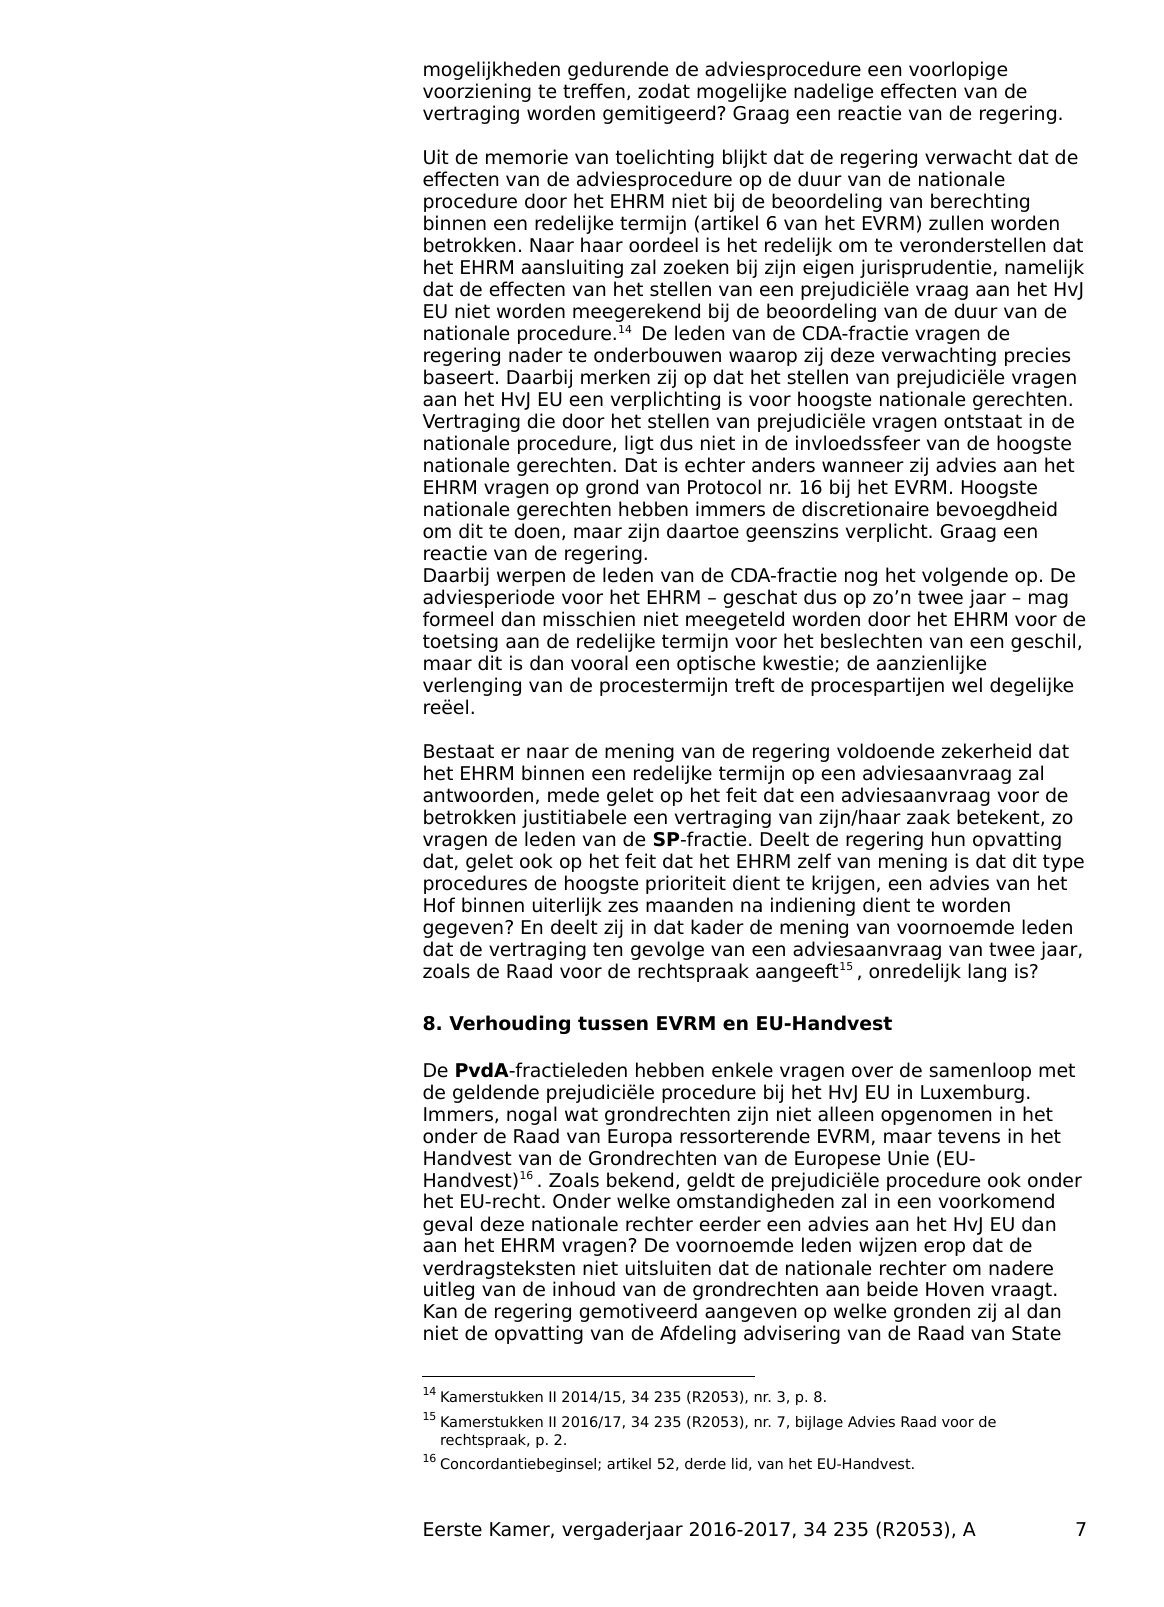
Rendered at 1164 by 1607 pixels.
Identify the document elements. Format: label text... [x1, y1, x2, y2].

text Kamerstukken II 2016/17, 34 235 (R2053), nr. 7, bijlage Advies Raad voor de rechtspraak, p. 2. [422, 1410, 1087, 1449]
subtitle 8. Verhouding tussen EVRM en EU-Handvest [422, 1013, 1087, 1034]
text Uit de memorie van toelichting blijkt dat de regering verwacht dat de effecten van de adviesprocedure op de duur van de nationale procedure door het EHRM niet bij de beoordeling van berechting binnen een redelijke termijn (artikel 6 van het EVRM) zullen worden betrokken. Naar haar oordeel is het redelijk om te veronderstellen dat het EHRM aansluiting zal zoeken bij zijn eigen jurisprudentie, namelijk dat de effecten van het stellen van een prejudiciële vraag aan het HvJ EU niet worden meegerekend bij de beoordeling van de duur van de nationale procedure. De leden van de CDA-fractie vragen de regering nader te onderbouwen waarop zij deze verwachting precies baseert. Daarbij merken zij op dat het stellen van prejudiciële vragen aan het HvJ EU een verplichting is voor hoogste nationale gerechten. Vertraging die door het stellen van prejudiciële vragen ontstaat in de nationale procedure, ligt dus niet in de invloedssfeer van de hoogste nationale gerechten. Dat is echter anders wanneer zij advies aan het EHRM vragen op grond van Protocol nr. 16 bij het EVRM. Hoogste nationale gerechten hebben immers de discretionaire bevoegdheid om dit te doen, maar zijn daartoe geenszins verplicht. Graag een reactie van de regering. [422, 147, 1087, 565]
text mogelijkheden gedurende de adviesprocedure een voorlopige voorziening te treffen, zodat mogelijke nadelige effecten van de vertraging worden gemitigeerd? Graag een reactie van de regering. [422, 59, 1087, 125]
text Daarbij werpen de leden van de CDA-fractie nog het volgende op. De adviesperiode voor het EHRM – geschat dus op zo’n twee jaar – mag formeel dan misschien niet meegeteld worden door het EHRM voor de toetsing aan de redelijke termijn voor het beslechten van een geschil, maar dit is dan vooral een optische kwestie; de aanzienlijke verlenging van de procestermijn treft de procespartijen wel degelijke reëel. [422, 565, 1087, 719]
text Kamerstukken II 2014/15, 34 235 (R2053), nr. 3, p. 8. [422, 1385, 1087, 1407]
text Bestaat er naar de mening van de regering voldoende zekerheid dat het EHRM binnen een redelijke termijn op een adviesaanvraag zal antwoorden, mede gelet op het feit dat een adviesaanvraag voor de betrokken justitiabele een vertraging van zijn/haar zaak betekent, zo vragen de leden van de SP-fractie. Deelt de regering hun opvatting dat, gelet ook op het feit dat het EHRM zelf van mening is dat dit type procedures de hoogste prioriteit dient te krijgen, een advies van het Hof binnen uiterlijk zes maanden na indiening dient te worden gegeven? En deelt zij in dat kader de mening van voornoemde leden dat de vertraging ten gevolge van een adviesaanvraag van twee jaar, zoals de Raad voor de rechtspraak aangeeft, onredelijk lang is? [422, 741, 1087, 983]
text Concordantiebeginsel; artikel 52, derde lid, van het EU-Handvest. [422, 1452, 1087, 1474]
text De PvdA-fractieleden hebben enkele vragen over de samenloop met de geldende prejudiciële procedure bij het HvJ EU in Luxemburg. Immers, nogal wat grondrechten zijn niet alleen opgenomen in het onder de Raad van Europa ressorterende EVRM, maar tevens in het Handvest van de Grondrechten van de Europese Unie (EU-Handvest). Zoals bekend, geldt de prejudiciële procedure ook onder het EU-recht. Onder welke omstandigheden zal in een voorkomend geval deze nationale rechter eerder een advies aan het HvJ EU dan aan het EHRM vragen? De voornoemde leden wijzen erop dat de verdragsteksten niet uitsluiten dat de nationale rechter om nadere uitleg van de inhoud van de grondrechten aan beide Hoven vraagt. Kan de regering gemotiveerd aangeven op welke gronden zij al dan niet de opvatting van de Afdeling advisering van de Raad van State [422, 1059, 1087, 1345]
